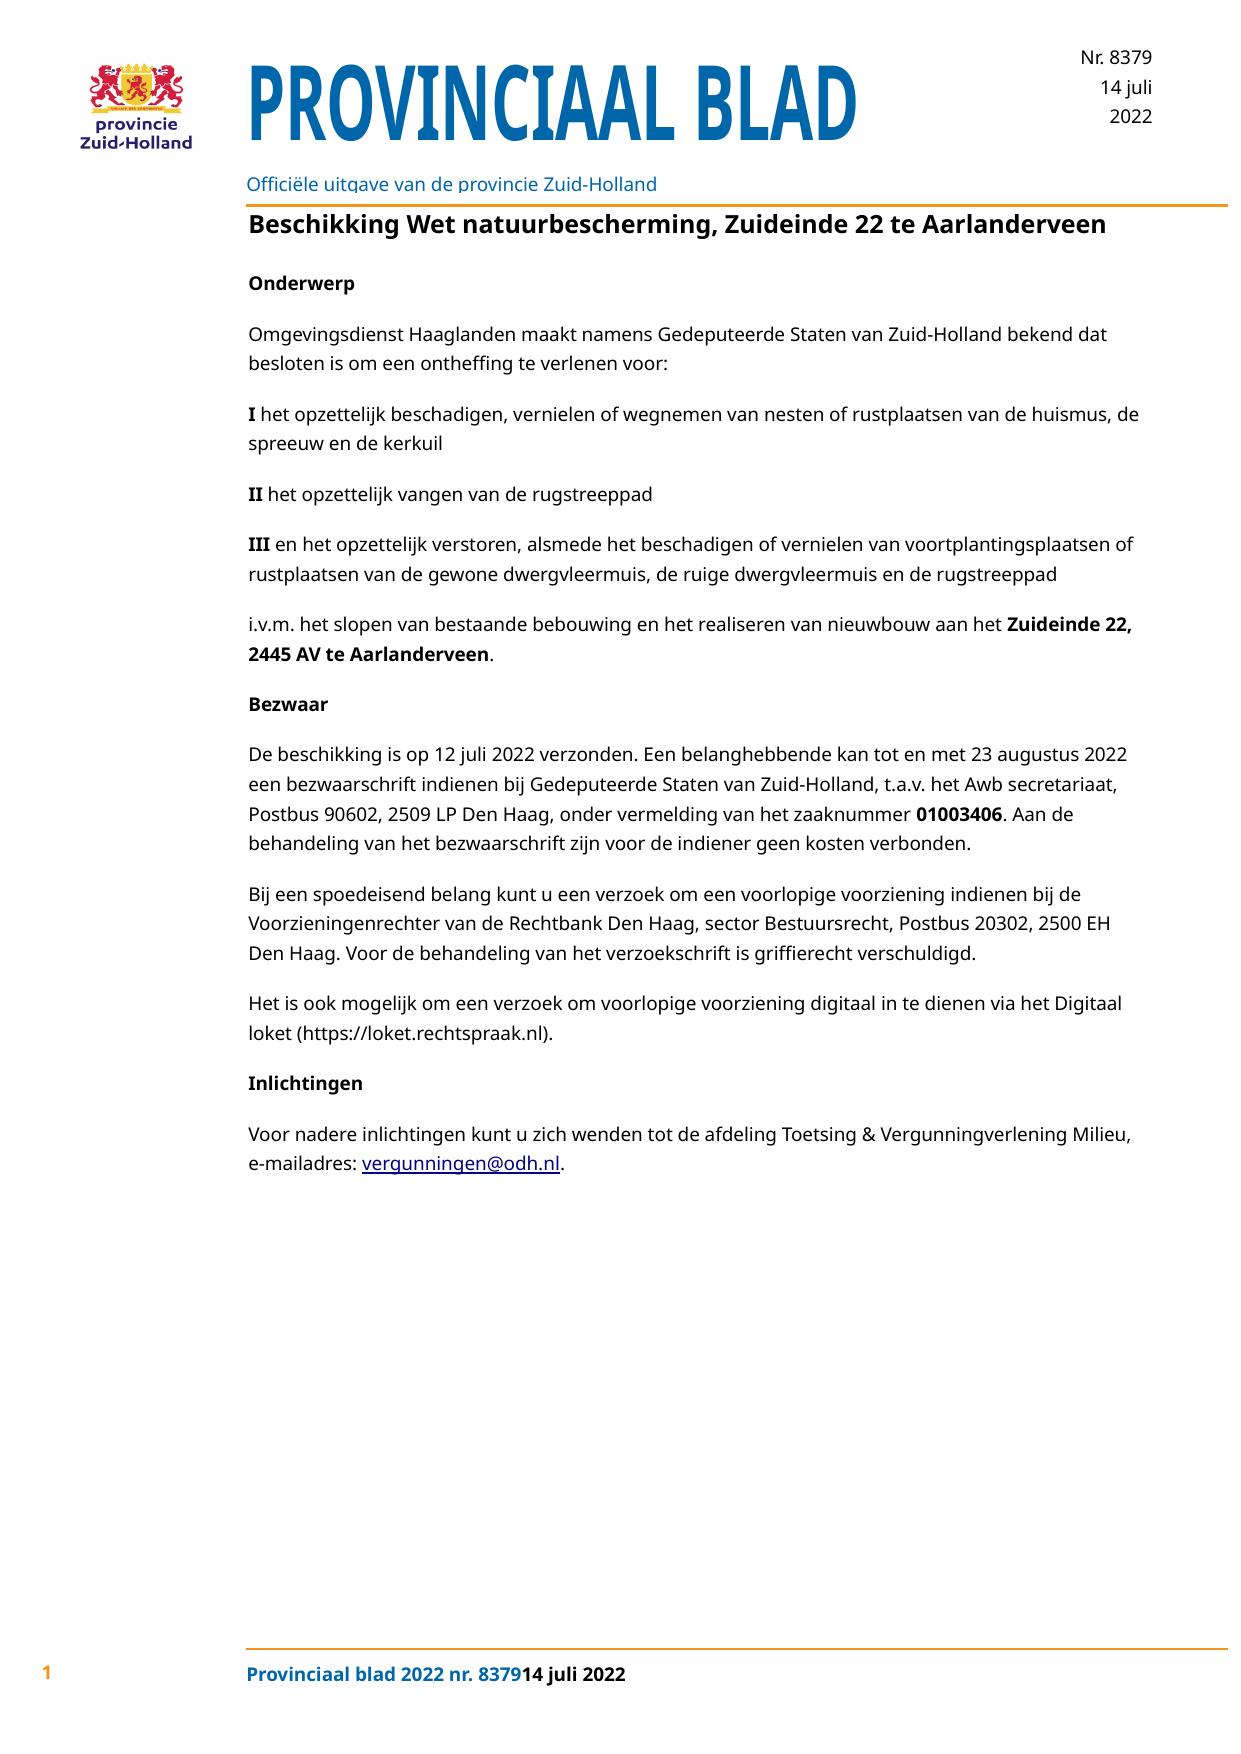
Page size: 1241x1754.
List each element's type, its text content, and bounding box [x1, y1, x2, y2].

text III en het opzettelijk verstoren, alsmede het beschadigen of vernielen van voortplantingsplaatsen of rustplaatsen van de gewone dwergvleermuis, de ruige dwergvleermuis en de rugstreeppad [248, 531, 1152, 586]
text Omgevingsdienst Haaglanden maakt namens Gedeputeerde Staten van Zuid-Holland bekend dat besloten is om een ontheffing te verlenen voor: [248, 321, 1152, 376]
text Onderwerp [248, 270, 1152, 296]
text Voor nadere inlichtingen kunt u zich wenden tot de afdeling Toetsing & Vergunningverlening Milieu, e-mailadres: vergunningen@odh.nl. [248, 1121, 1152, 1176]
text II het opzettelijk vangen van de rugstreeppad [248, 481, 1152, 506]
text I het opzettelijk beschadigen, vernielen of wegnemen van nesten of rustplaatsen van de huismus, de spreeuw en de kerkuil [248, 401, 1152, 456]
text Inlichtingen [248, 1070, 1152, 1096]
text De beschikking is op 12 juli 2022 verzonden. Een belanghebbende kan tot en met 23 augustus 2022 een bezwaarschrift indienen bij Gedeputeerde Staten van Zuid-Holland, t.a.v. het Awb secretariaat, Postbus 90602, 2509 LP Den Haag, onder vermelding van het zaaknummer 01003406. Aan de behandeling van het bezwaarschrift zijn voor de indiener geen kosten verbonden. [248, 742, 1152, 856]
picture [41, 47, 231, 172]
text Bezwaar [248, 691, 1152, 717]
text Bij een spoedeisend belang kunt u een verzoek om een voorlopige voorziening indienen bij de Voorzieningenrechter van de Rechtbank Den Haag, sector Bestuursrecht, Postbus 20302, 2500 EH Den Haag. Voor de behandeling van het verzoekschrift is griffierecht verschuldigd. [248, 881, 1152, 966]
text Beschikking Wet natuurbescherming, Zuideinde 22 te Aarlanderveen [248, 207, 1152, 241]
text Het is ook mogelijk om een verzoek om voorlopige voorziening digitaal in te dienen via het Digitaal loket (https://loket.rechtspraak.nl). [248, 990, 1152, 1046]
text i.v.m. het slopen van bestaande bebouwing en het realiseren van nieuwbouw aan het Zuideinde 22, 2445 AV te Aarlanderveen. [248, 611, 1152, 666]
